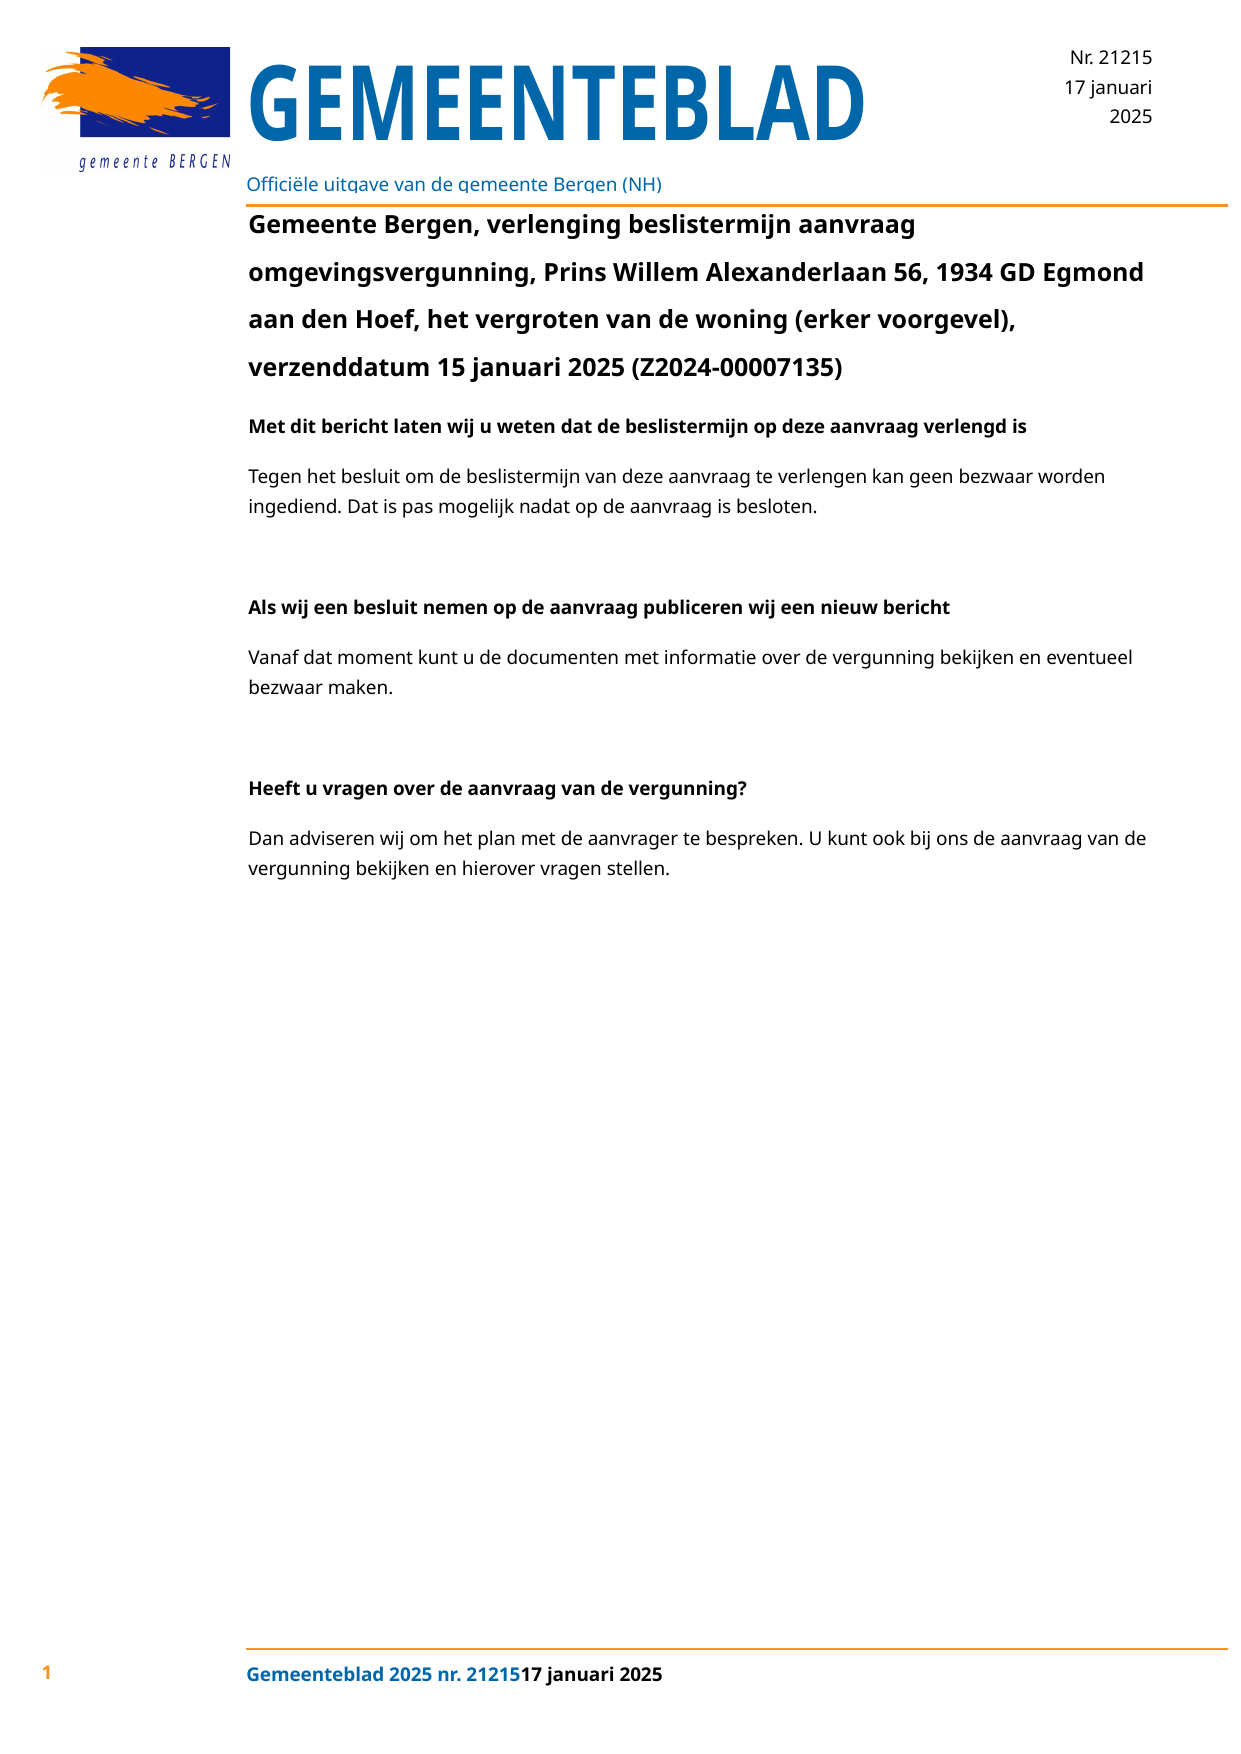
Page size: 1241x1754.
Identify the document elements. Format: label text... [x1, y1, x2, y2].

text Als wij een besluit nemen op de aanvraag publiceren wij een nieuw bericht [248, 594, 1152, 620]
text Met dit bericht laten wij u weten dat de beslistermijn op deze aanvraag verlengd is [248, 413, 1152, 439]
text Gemeente Bergen, verlenging beslistermijn aanvraag omgevingsvergunning, Prins Willem Alexanderlaan 56, 1934 GD Egmond aan den Hoef, het vergroten van de woning (erker voorgevel), verzenddatum 15 januari 2025 (Z2024-00007135) [248, 207, 1152, 384]
text Tegen het besluit om de beslistermijn van deze aanvraag te verlengen kan geen bezwaar worden ingediend. Dat is pas mogelijk nadat op de aanvraag is besloten. [248, 463, 1152, 519]
text Vanaf dat moment kunt u de documenten met informatie over de vergunning bekijken en eventueel bezwaar maken. [248, 644, 1152, 700]
text Dan adviseren wij om het plan met de aanvrager te bespreken. U kunt ook bij ons de aanvraag van de vergunning bekijken en hierover vragen stellen. [248, 825, 1152, 881]
text Heeft u vragen over de aanvraag van de vergunning? [248, 775, 1152, 801]
picture [41, 47, 231, 172]
